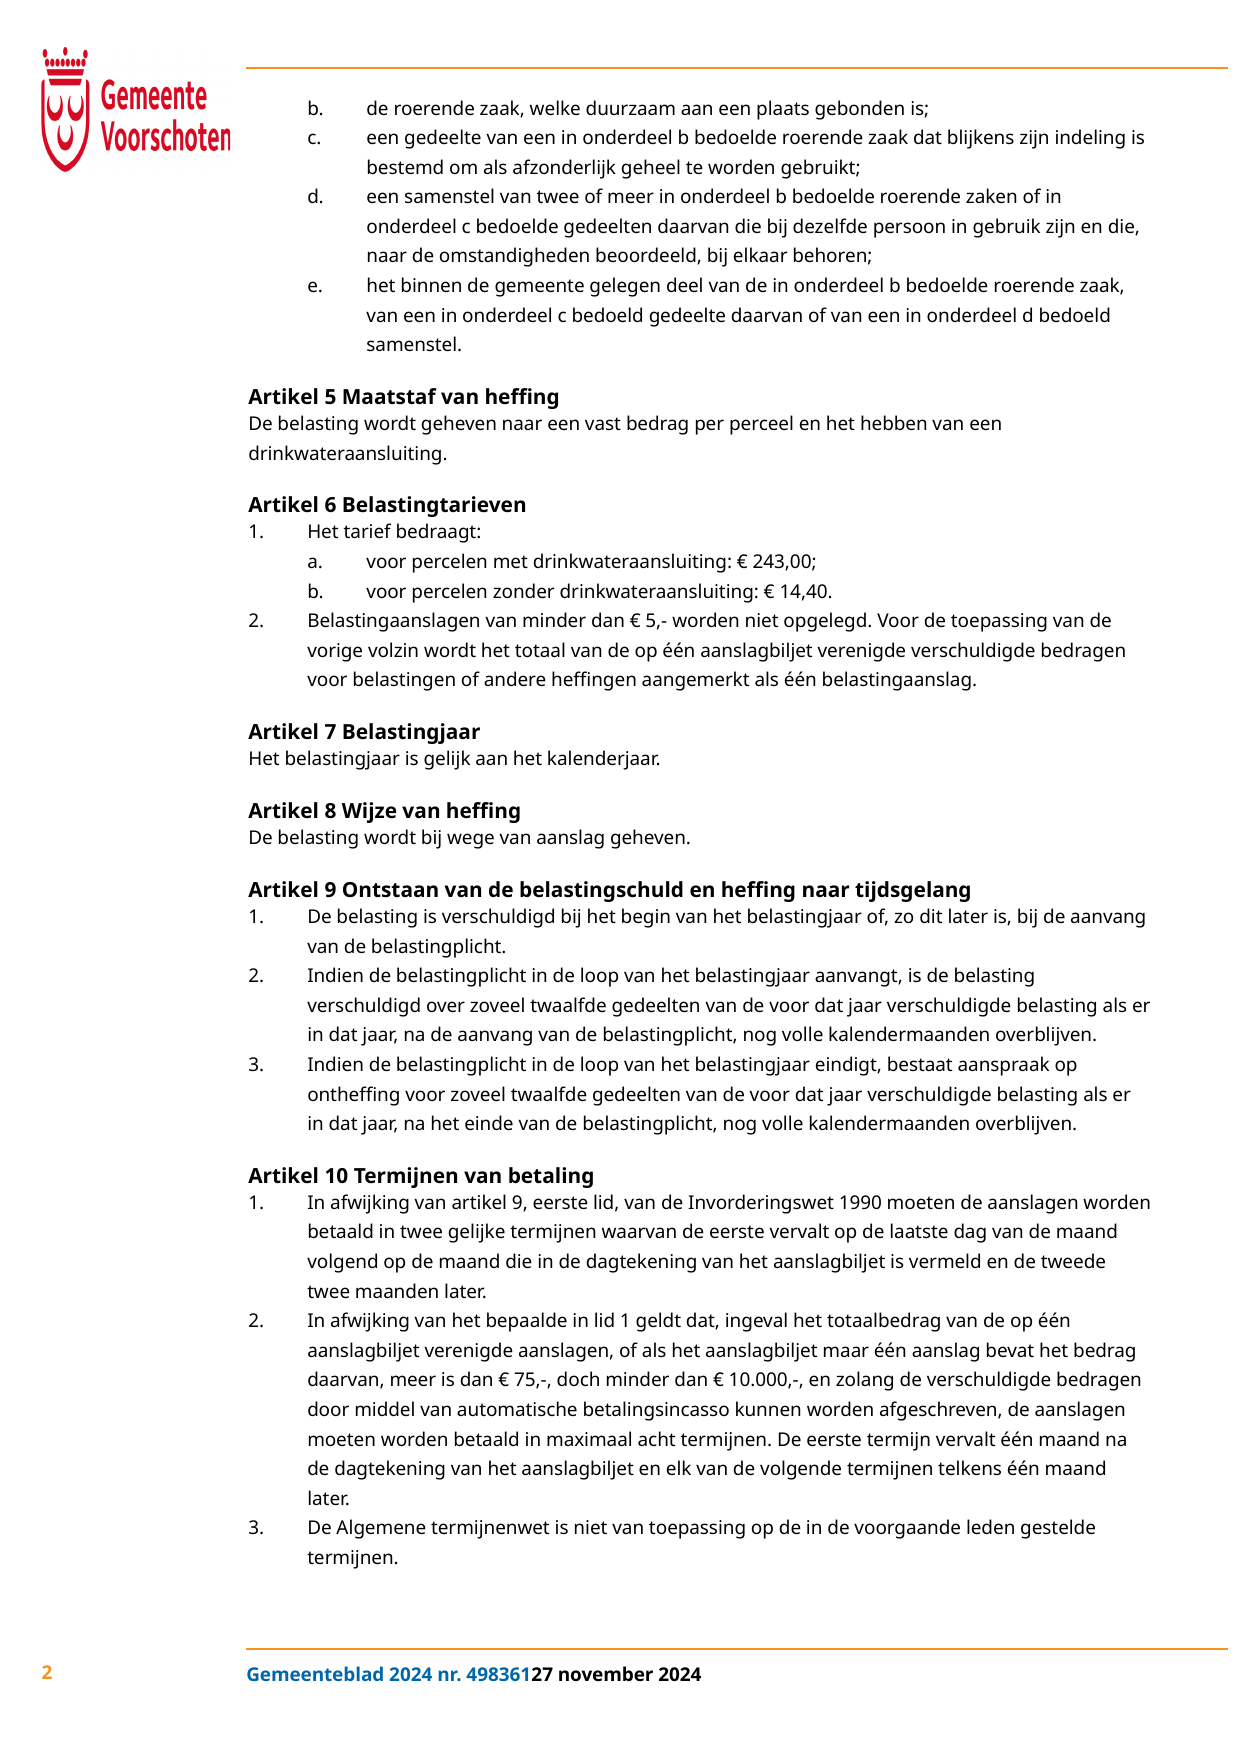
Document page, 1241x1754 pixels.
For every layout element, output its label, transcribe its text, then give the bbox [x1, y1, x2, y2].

text De belasting wordt geheven naar een vast bedrag per perceel en het hebben van een drinkwateraansluiting. [248, 410, 1152, 466]
list een samenstel van twee of meer in onderdeel b bedoelde roerende zaken of in onderdeel c bedoelde gedeelten daarvan die bij dezelfde persoon in gebruik zijn en die, naar de omstandigheden beoordeeld, bij elkaar behoren; [307, 183, 1152, 268]
list Indien de belastingplicht in de loop van het belastingjaar eindigt, bestaat aanspraak op ontheffing voor zoveel twaalfde gedeelten van de voor dat jaar verschuldigde belasting als er in dat jaar, na het einde van de belastingplicht, nog volle kalendermaanden overblijven. [248, 1051, 1152, 1136]
text Artikel 10 Termijnen van betaling [248, 1161, 1152, 1189]
text Artikel 6 Belastingtarieven [248, 490, 1152, 519]
list De belasting is verschuldigd bij het begin van het belastingjaar of, zo dit later is, bij de aanvang van de belastingplicht. [248, 903, 1152, 958]
list voor percelen met drinkwateraansluiting: € 243,00; [307, 548, 1152, 574]
list Belastingaanslagen van minder dan € 5,- worden niet opgelegd. Voor de toepassing van de vorige volzin wordt het totaal van de op één aanslagbiljet verenigde verschuldigde bedragen voor belastingen of andere heffingen aangemerkt als één belastingaanslag. [248, 607, 1152, 692]
text Artikel 9 Ontstaan van de belastingschuld en heffing naar tijdsgelang [248, 875, 1152, 903]
list Indien de belastingplicht in de loop van het belastingjaar aanvangt, is de belasting verschuldigd over zoveel twaalfde gedeelten van de voor dat jaar verschuldigde belasting als er in dat jaar, na de aanvang van de belastingplicht, nog volle kalendermaanden overblijven. [248, 962, 1152, 1047]
text Artikel 8 Wijze van heffing [248, 796, 1152, 824]
list In afwijking van artikel 9, eerste lid, van de Invorderingswet 1990 moeten de aanslagen worden betaald in twee gelijke termijnen waarvan de eerste vervalt op de laatste dag van de maand volgend op de maand die in de dagtekening van het aanslagbiljet is vermeld en de tweede twee maanden later. [248, 1189, 1152, 1304]
text Artikel 7 Belastingjaar [248, 717, 1152, 746]
list Het tarief bedraagt: [248, 519, 1152, 544]
list de roerende zaak, welke duurzaam aan een plaats gebonden is; [307, 95, 1152, 121]
list voor percelen zonder drinkwateraansluiting: € 14,40. [307, 578, 1152, 604]
list het binnen de gemeente gelegen deel van de in onderdeel b bedoelde roerende zaak, van een in onderdeel c bedoeld gedeelte daarvan of van een in onderdeel d bedoeld samenstel. [307, 272, 1152, 357]
list In afwijking van het bepaalde in lid 1 geldt dat, ingeval het totaalbedrag van de op één aanslagbiljet verenigde aanslagen, of als het aanslagbiljet maar één aanslag bevat het bedrag daarvan, meer is dan € 75,-, doch minder dan € 10.000,-, en zolang de verschuldigde bedragen door middel van automatische betalingsincasso kunnen worden afgeschreven, de aanslagen moeten worden betaald in maximaal acht termijnen. De eerste termijn vervalt één maand na de dagtekening van het aanslagbiljet en elk van de volgende termijnen telkens één maand later. [248, 1307, 1152, 1511]
picture [41, 47, 231, 172]
text Artikel 5 Maatstaf van heffing [248, 382, 1152, 410]
text De belasting wordt bij wege van aanslag geheven. [248, 824, 1152, 850]
text Het belastingjaar is gelijk aan het kalenderjaar. [248, 746, 1152, 771]
list een gedeelte van een in onderdeel b bedoelde roerende zaak dat blijkens zijn indeling is bestemd om als afzonderlijk geheel te worden gebruikt; [307, 124, 1152, 180]
list De Algemene termijnenwet is niet van toepassing op de in de voorgaande leden gestelde termijnen. [248, 1514, 1152, 1570]
